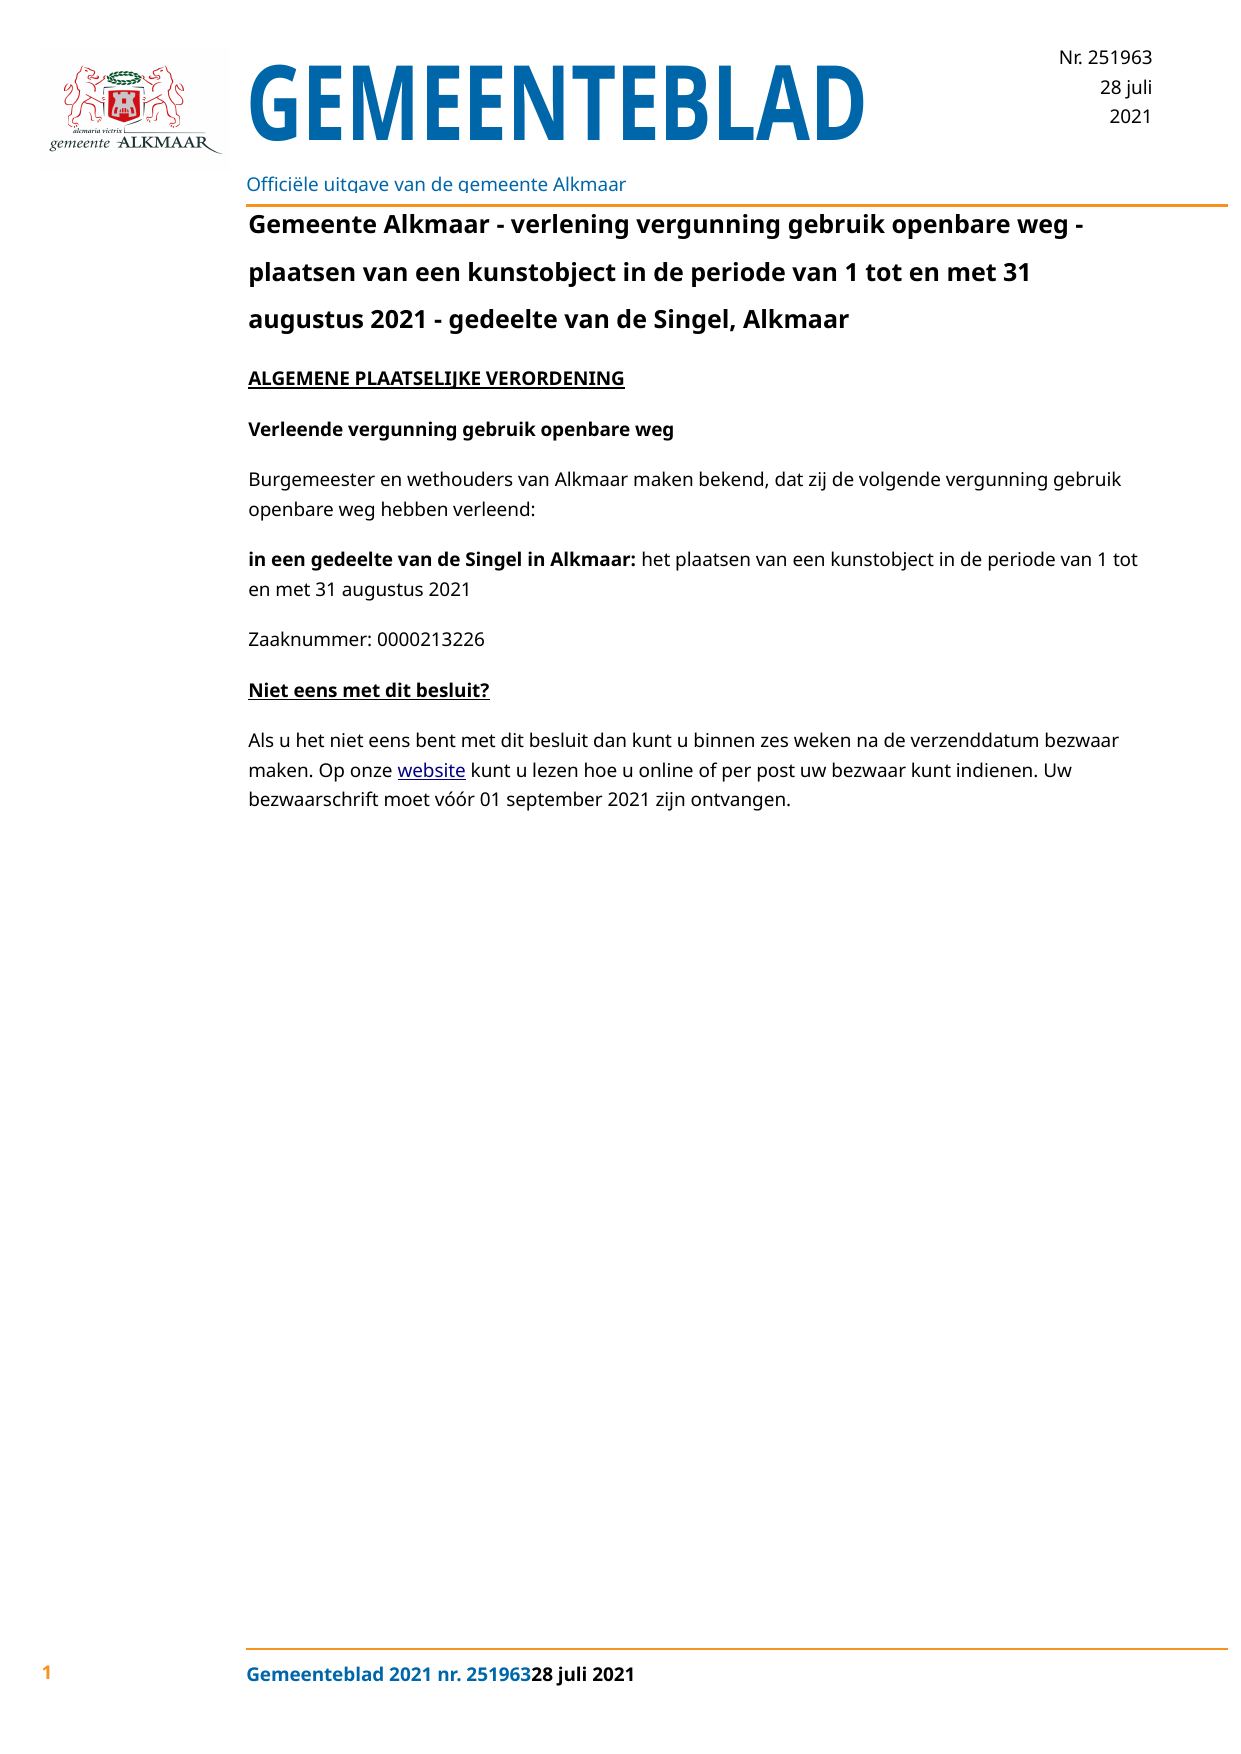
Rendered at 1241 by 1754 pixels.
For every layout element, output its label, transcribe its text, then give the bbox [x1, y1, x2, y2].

text Als u het niet eens bent met dit besluit dan kunt u binnen zes weken na de verzenddatum bezwaar maken. Op onze website kunt u lezen hoe u online of per post uw bezwaar kunt indienen. Uw bezwaarschrift moet vóór 01 september 2021 zijn ontvangen. [248, 727, 1152, 812]
text in een gedeelte van de Singel in Alkmaar: het plaatsen van een kunstobject in de periode van 1 tot en met 31 augustus 2021 [248, 546, 1152, 602]
text ALGEMENE PLAATSELIJKE VERORDENING [248, 366, 1152, 391]
text Gemeente Alkmaar - verlening vergunning gebruik openbare weg - plaatsen van een kunstobject in de periode van 1 tot en met 31 augustus 2021 - gedeelte van de Singel, Alkmaar [248, 207, 1152, 336]
text Niet eens met dit besluit? [248, 677, 1152, 702]
text Zaaknummer: 0000213226 [248, 626, 1152, 652]
picture [41, 47, 231, 172]
text Burgemeester en wethouders van Alkmaar maken bekend, dat zij de volgende vergunning gebruik openbare weg hebben verleend: [248, 466, 1152, 522]
text Verleende vergunning gebruik openbare weg [248, 416, 1152, 442]
